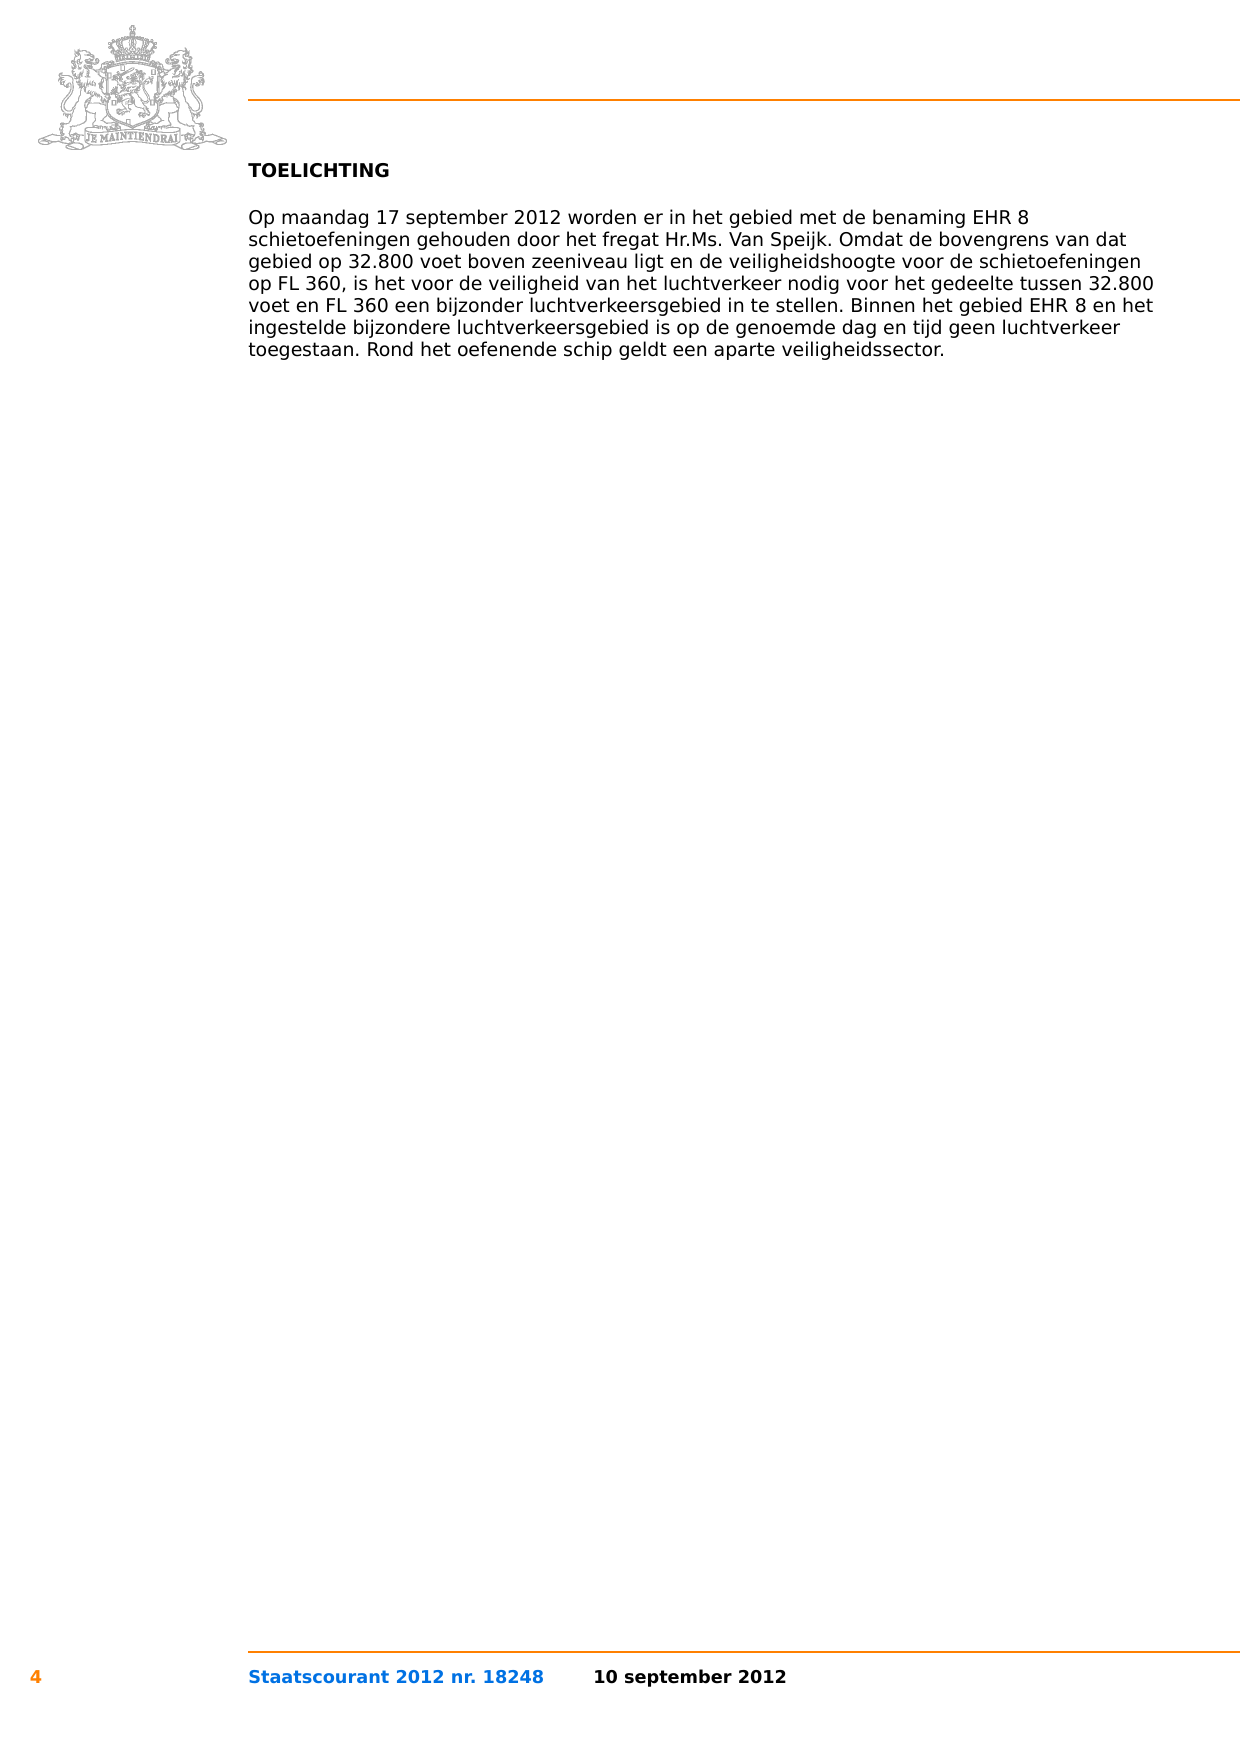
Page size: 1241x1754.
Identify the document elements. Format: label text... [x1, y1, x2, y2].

subtitle TOELICHTING [248, 160, 1163, 182]
picture [38, 25, 227, 150]
text Op maandag 17 september 2012 worden er in het gebied met de benaming EHR 8 schietoefeningen gehouden door het fregat Hr.Ms. Van Speijk. Omdat de bovengrens van dat gebied op 32.800 voet boven zeeniveau ligt en de veiligheidshoogte voor de schietoefeningen op FL 360, is het voor de veiligheid van het luchtverkeer nodig voor het gedeelte tussen 32.800 voet en FL 360 een bijzonder luchtverkeersgebied in te stellen. Binnen het gebied EHR 8 en het ingestelde bijzondere luchtverkeersgebied is op de genoemde dag en tijd geen luchtverkeer toegestaan. Rond het oefenende schip geldt een aparte veiligheidssector. [248, 207, 1163, 361]
